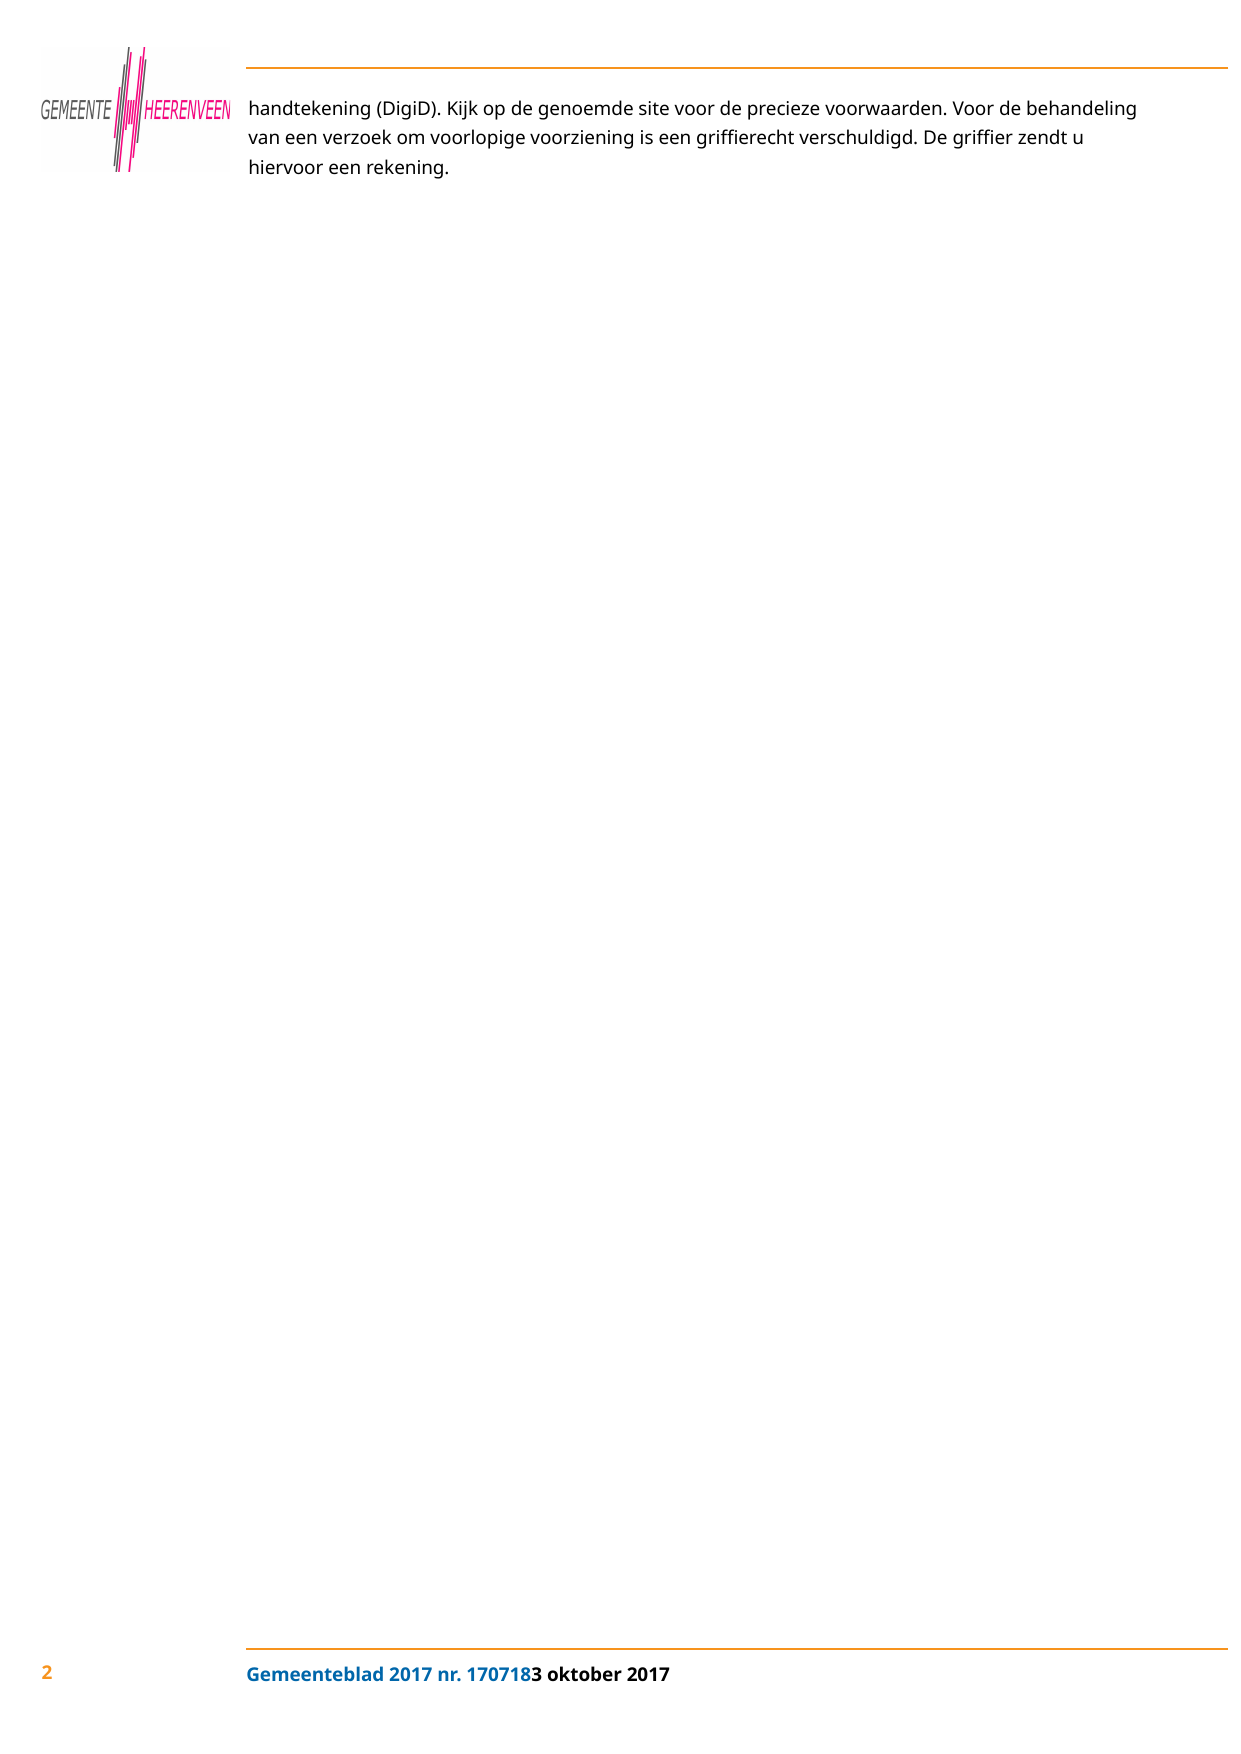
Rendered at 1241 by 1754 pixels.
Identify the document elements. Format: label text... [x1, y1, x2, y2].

text handtekening (DigiD). Kijk op de genoemde site voor de precieze voorwaarden. Voor de behandeling van een verzoek om voorlopige voorziening is een griffierecht verschuldigd. De griffier zendt u hiervoor een rekening. [248, 95, 1152, 180]
picture [41, 47, 231, 172]
